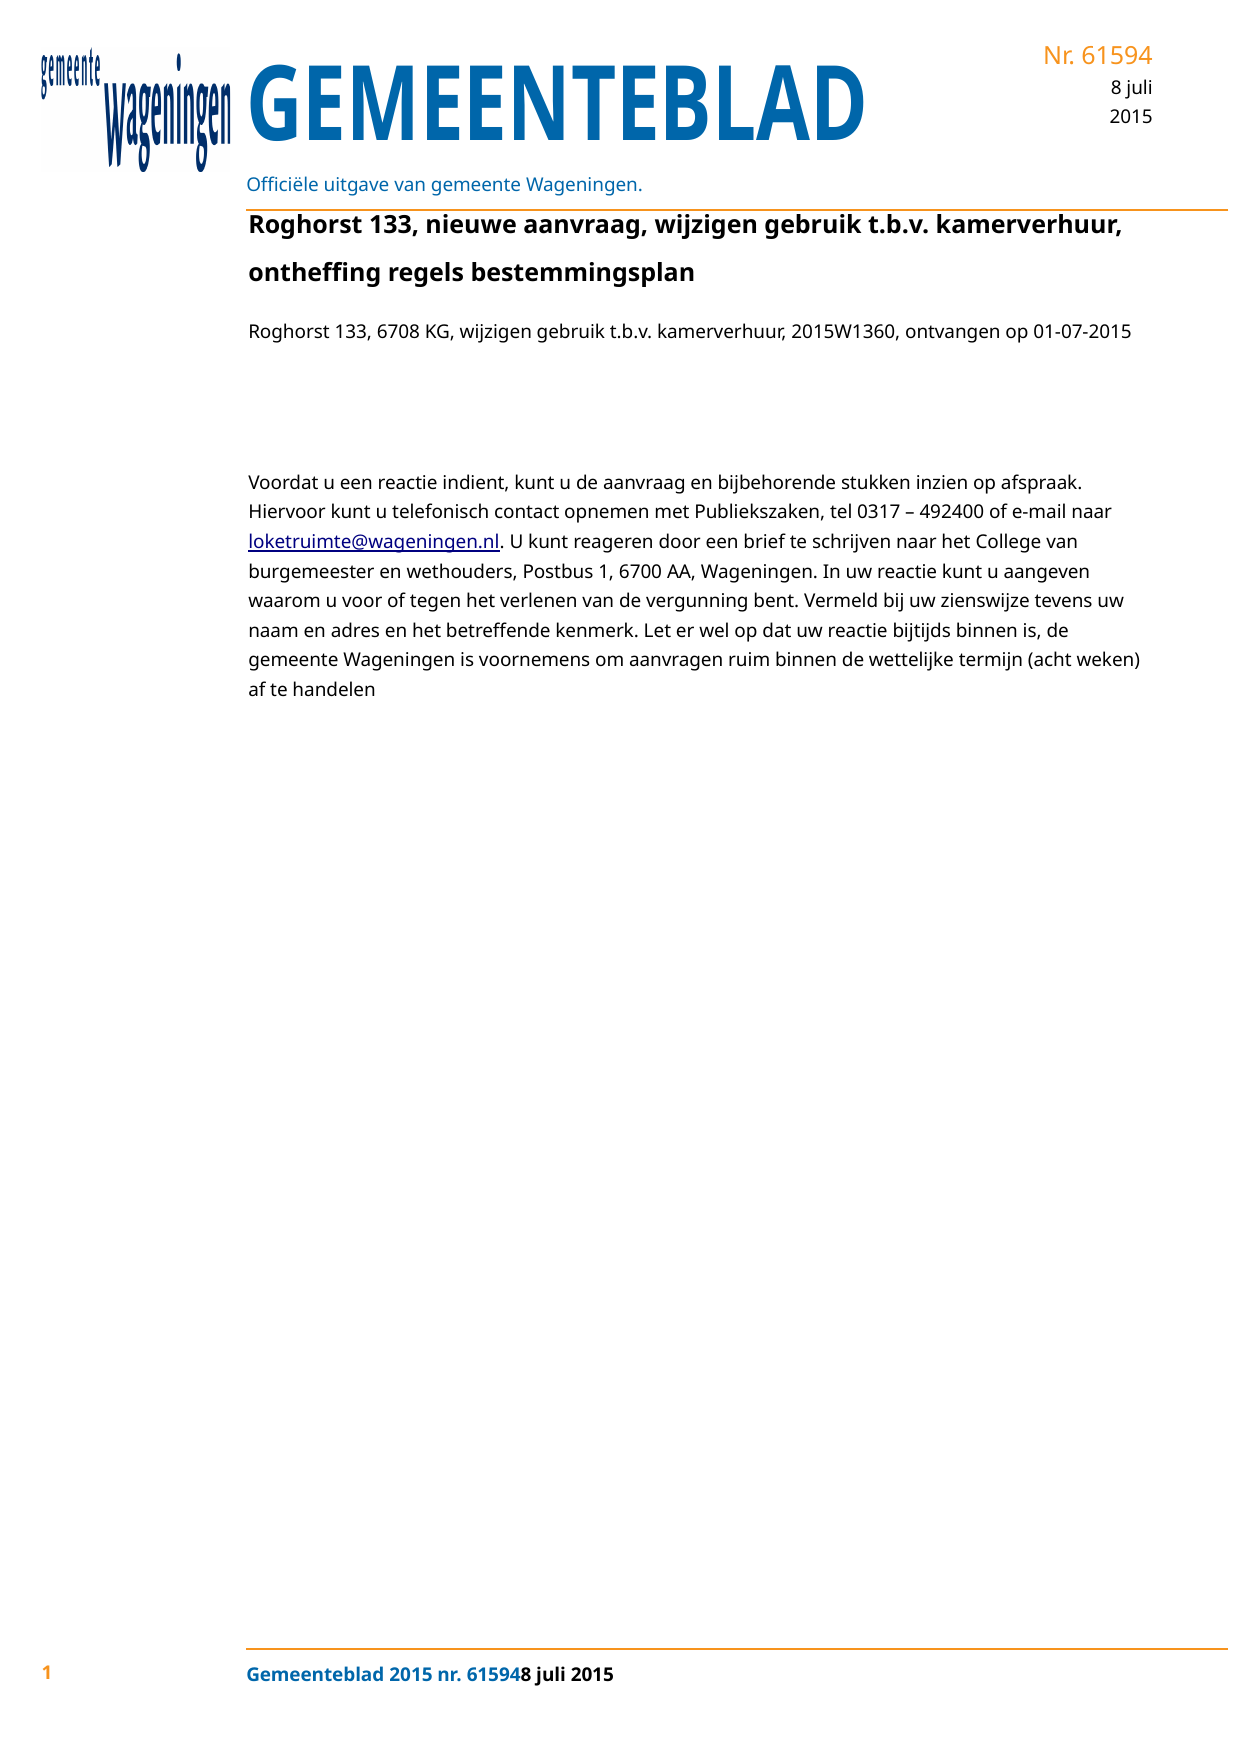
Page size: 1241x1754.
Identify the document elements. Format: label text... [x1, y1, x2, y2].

picture [41, 47, 231, 172]
text Voordat u een reactie indient, kunt u de aanvraag en bijbehorende stukken inzien op afspraak. Hiervoor kunt u telefonisch contact opnemen met Publiekszaken, tel 0317 – 492400 of e-mail naar loketruimte@wageningen.nl. U kunt reageren door een brief te schrijven naar het College van burgemeester en wethouders, Postbus 1, 6700 AA, Wageningen. In uw reactie kunt u aangeven waarom u voor of tegen het verlenen van de vergunning bent. Vermeld bij uw zienswijze tevens uw naam en adres en het betreffende kenmerk. Let er wel op dat uw reactie bijtijds binnen is, de gemeente Wageningen is voornemens om aanvragen ruim binnen de wettelijke termijn (acht weken) af te handelen [248, 469, 1152, 702]
text Roghorst 133, 6708 KG, wijzigen gebruik t.b.v. kamerverhuur, 2015W1360, ontvangen op 01-07-2015 [248, 318, 1152, 344]
text Roghorst 133, nieuwe aanvraag, wijzigen gebruik t.b.v. kamerverhuur, ontheffing regels bestemmingsplan [248, 211, 1152, 288]
